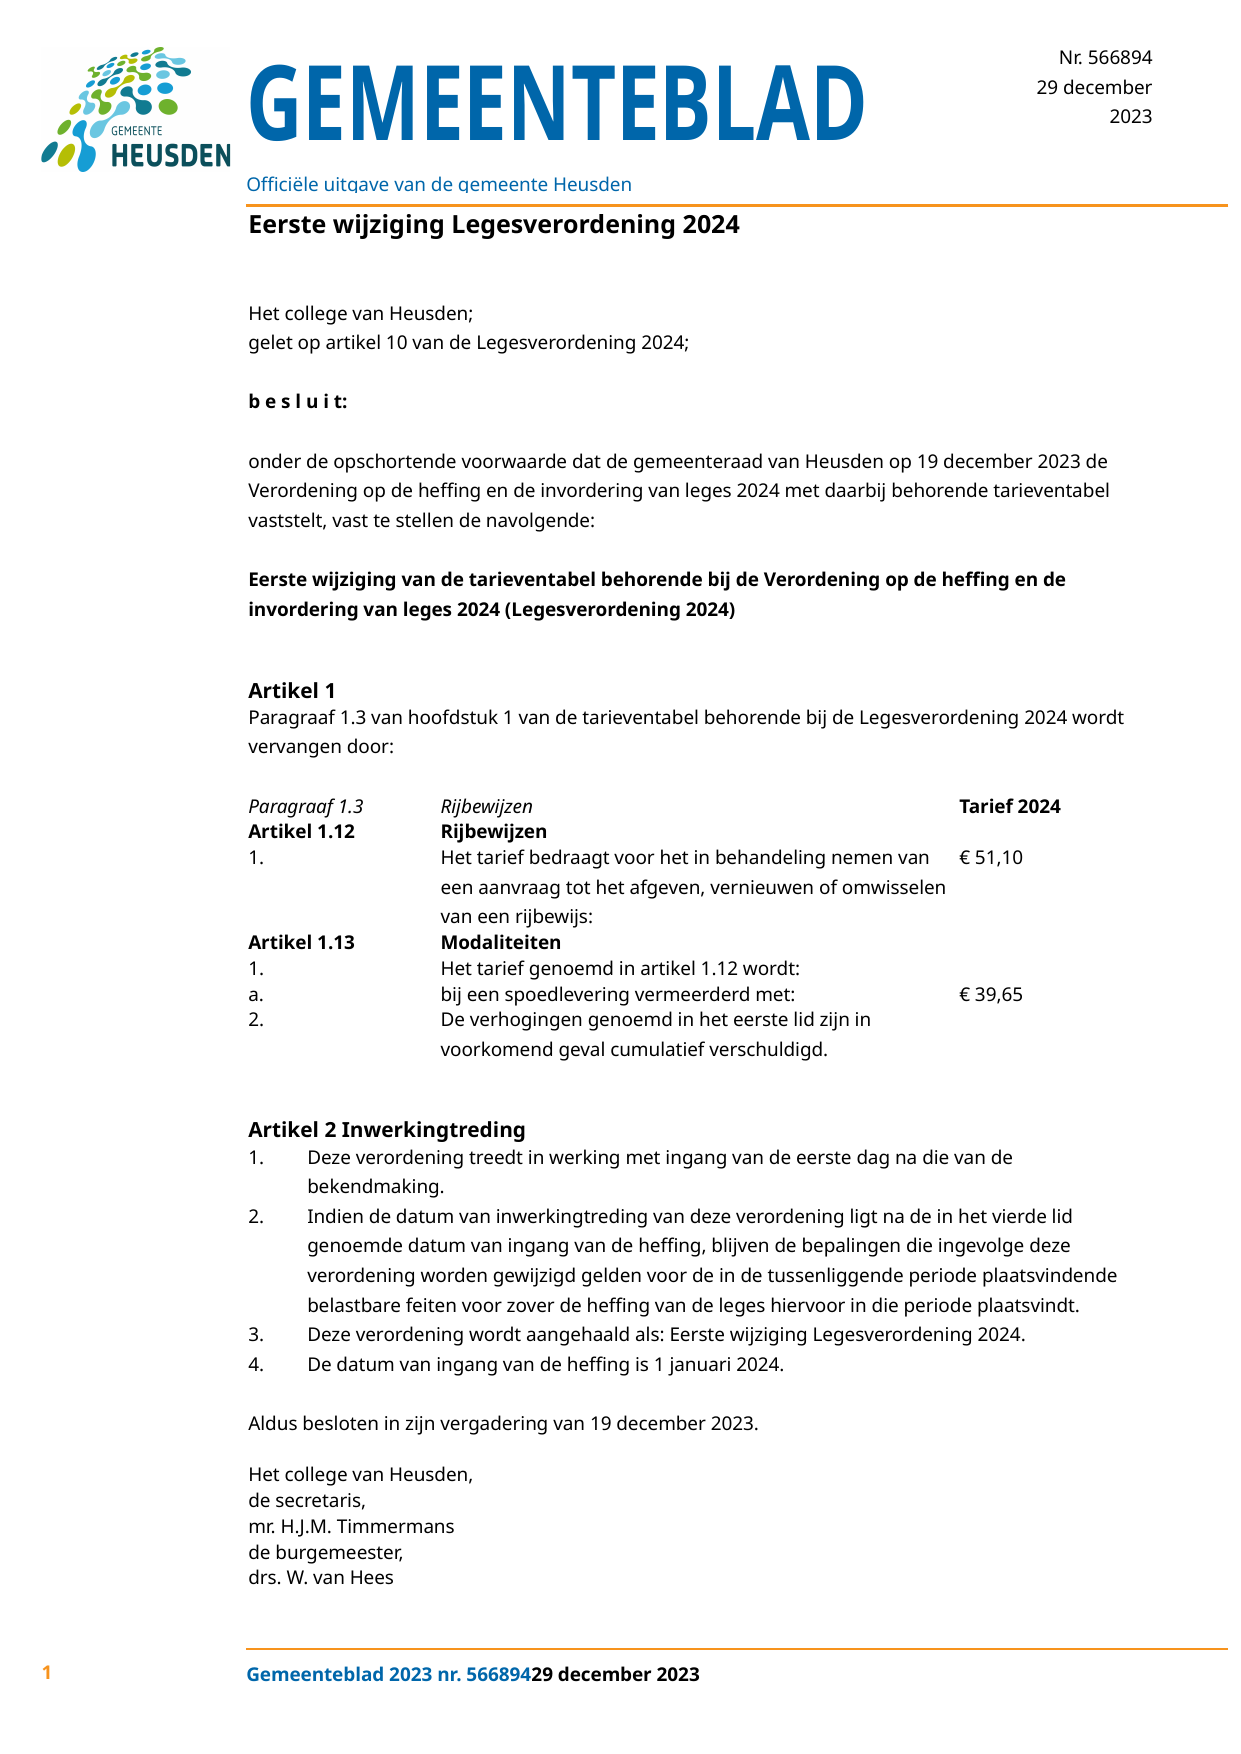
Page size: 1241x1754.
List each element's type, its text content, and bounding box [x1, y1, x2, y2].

text Aldus besloten in zijn vergadering van 19 december 2023. [248, 1410, 1152, 1436]
table_cell Het tarief genoemd in artikel 1.12 wordt: [440, 955, 959, 981]
table_header Rijbewijzen [440, 793, 959, 819]
text vaststelt, vast te stellen de navolgende: [248, 507, 1152, 533]
text b e s l u i t: [248, 389, 1152, 414]
table_cell bij een spoedlevering vermeerderd met: [440, 981, 959, 1007]
table_cell 2. [248, 1007, 440, 1062]
text gelet op artikel 10 van de Legesverordening 2024; [248, 329, 1152, 355]
text invordering van leges 2024 (Legesverordening 2024) [248, 596, 1152, 621]
table_cell Het tarief bedraagt voor het in behandeling nemen van een aanvraag tot het afgeven, vernieuwen of omwisselen van een rijbewijs: [440, 845, 959, 929]
text Artikel 1 [248, 676, 1152, 704]
text Artikel 2 Inwerkingtreding [248, 1116, 1152, 1144]
table_cell € 51,10 [959, 845, 1152, 929]
table_cell [959, 955, 1152, 981]
text drs. W. van Hees [248, 1564, 1152, 1590]
table_cell De verhogingen genoemd in het eerste lid zijn in voorkomend geval cumulatief verschuldigd. [440, 1007, 959, 1062]
list Deze verordening wordt aangehaald als: Eerste wijziging Legesverordening 2024. [248, 1321, 1152, 1347]
list Deze verordening treedt in werking met ingang van de eerste dag na die van de bekendmaking. [248, 1144, 1152, 1199]
table_cell 1. [248, 845, 440, 929]
text Eerste wijziging Legesverordening 2024 [248, 207, 1152, 241]
table_cell Modaliteiten [440, 929, 959, 955]
text Paragraaf 1.3 van hoofdstuk 1 van de tarieventabel behorende bij de Legesverordening 2024 wordt vervangen door: [248, 704, 1152, 759]
table_cell a. [248, 981, 440, 1007]
text de burgemeester, [248, 1539, 1152, 1564]
text mr. H.J.M. Timmermans [248, 1513, 1152, 1539]
table_cell € 39,65 [959, 981, 1152, 1007]
table_cell Rijbewijzen [440, 819, 959, 844]
table_header Paragraaf 1.3 [248, 793, 440, 819]
table_header Tarief 2024 [959, 793, 1152, 819]
table_cell 1. [248, 955, 440, 981]
text Verordening op de heffing en de invordering van leges 2024 met daarbij behorende tarieventabel [248, 477, 1152, 503]
text Het college van Heusden, [248, 1462, 1152, 1487]
text Eerste wijziging van de tarieventabel behorende bij de Verordening op de heffing en de [248, 566, 1152, 592]
list Indien de datum van inwerkingtreding van deze verordening ligt na de in het vierde lid genoemde datum van ingang van de heffing, blijven de bepalingen die ingevolge deze verordening worden gewijzigd gelden voor de in de tussenliggende periode plaatsvindende belastbare feiten voor zover de heffing van de leges hiervoor in die periode plaatsvindt. [248, 1203, 1152, 1318]
picture [41, 47, 231, 172]
text onder de opschortende voorwaarde dat de gemeenteraad van Heusden op 19 december 2023 de [248, 448, 1152, 473]
table_cell [959, 1007, 1152, 1062]
table_cell Artikel 1.13 [248, 929, 440, 955]
text Het college van Heusden; [248, 300, 1152, 326]
table_cell [959, 929, 1152, 955]
table_cell Artikel 1.12 [248, 819, 440, 844]
table_cell [959, 819, 1152, 844]
list De datum van ingang van de heffing is 1 januari 2024. [248, 1351, 1152, 1377]
text de secretaris, [248, 1487, 1152, 1513]
